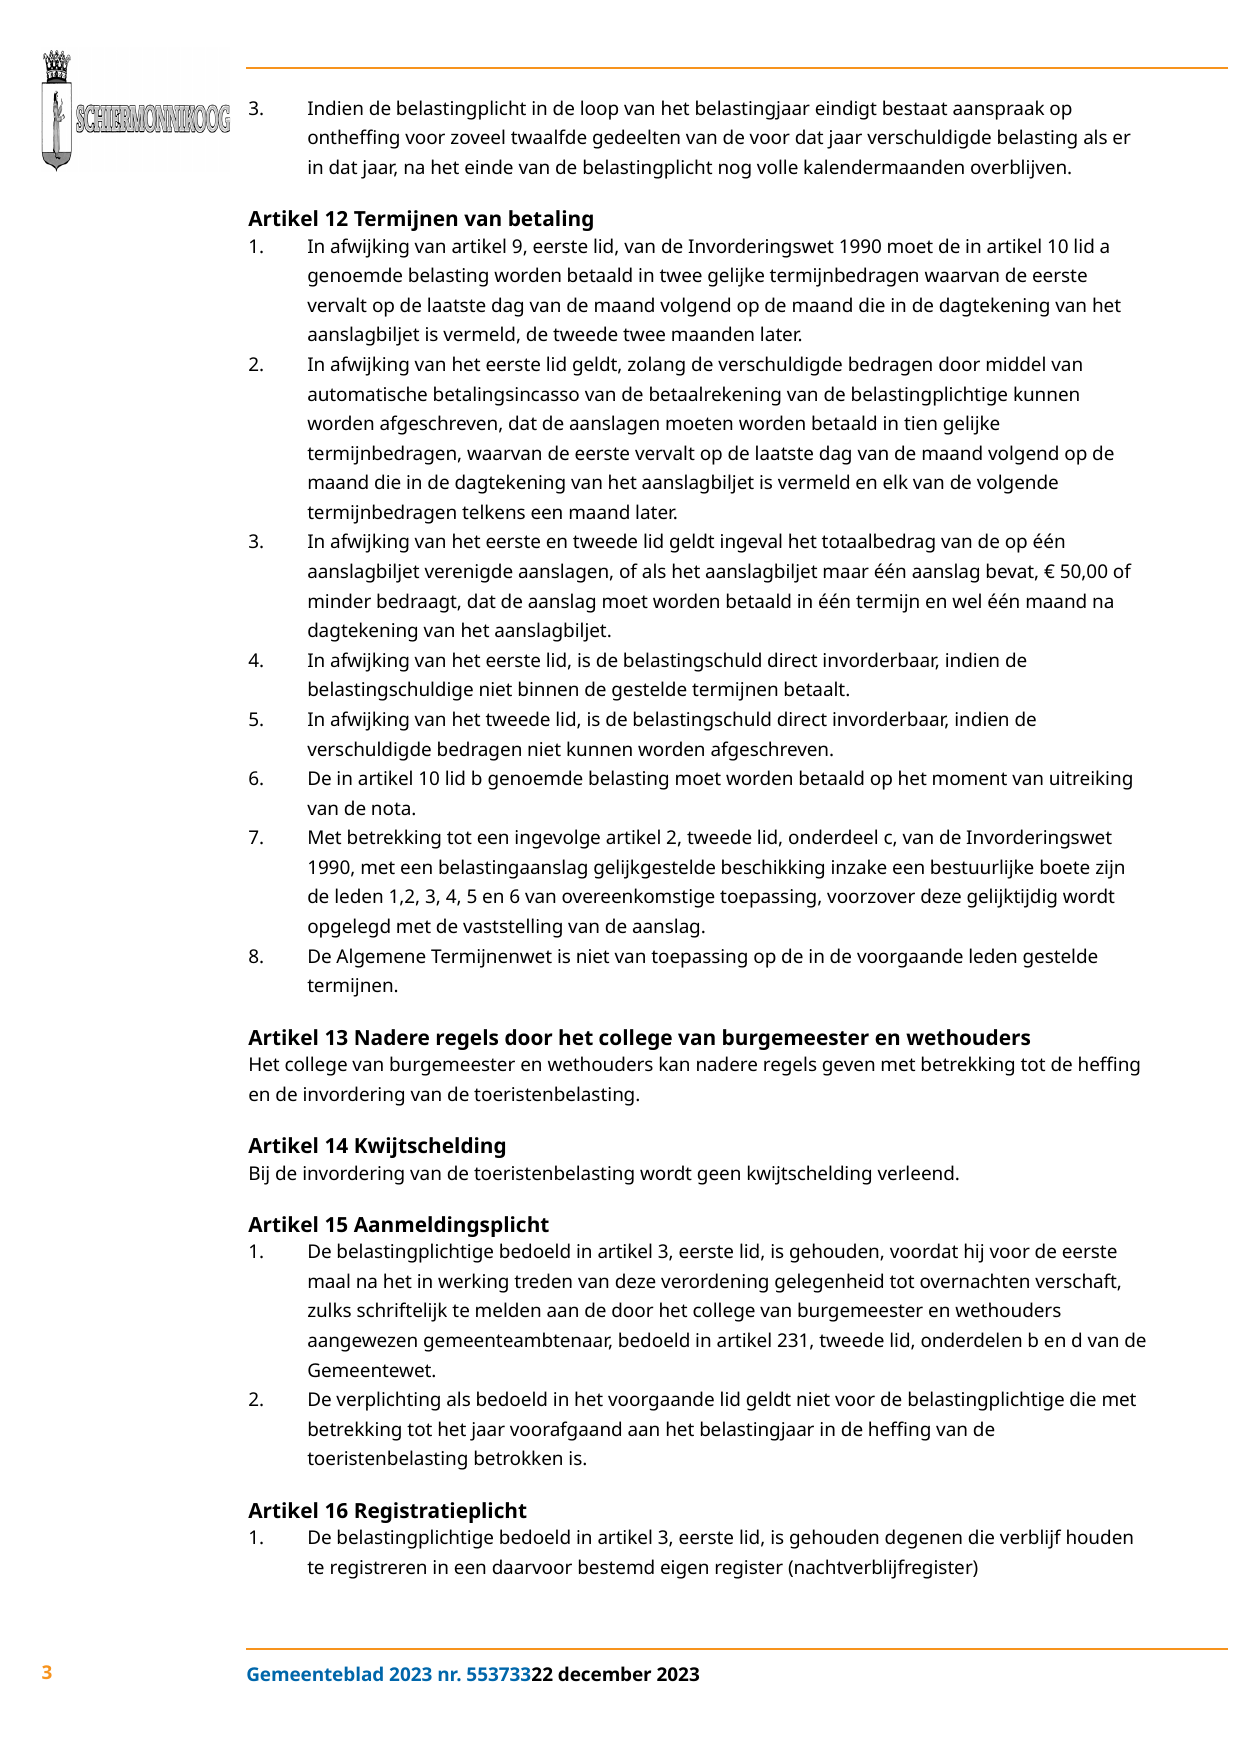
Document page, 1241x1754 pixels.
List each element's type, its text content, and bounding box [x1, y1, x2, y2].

list In afwijking van het eerste lid geldt, zolang de verschuldigde bedragen door middel van automatische betalingsincasso van de betaalrekening van de belastingplichtige kunnen worden afgeschreven, dat de aanslagen moeten worden betaald in tien gelijke termijnbedragen, waarvan de eerste vervalt op de laatste dag van de maand volgend op de maand die in de dagtekening van het aanslagbiljet is vermeld en elk van de volgende termijnbedragen telkens een maand later. [248, 351, 1152, 525]
list Indien de belastingplicht in de loop van het belastingjaar eindigt bestaat aanspraak op ontheffing voor zoveel twaalfde gedeelten van de voor dat jaar verschuldigde belasting als er in dat jaar, na het einde van de belastingplicht nog volle kalendermaanden overblijven. [248, 95, 1152, 180]
text Artikel 12 Termijnen van betaling [248, 204, 1152, 233]
picture [41, 47, 231, 172]
list In afwijking van het eerste lid, is de belastingschuld direct invorderbaar, indien de belastingschuldige niet binnen de gestelde termijnen betaalt. [248, 647, 1152, 702]
list In afwijking van artikel 9, eerste lid, van de Invorderingswet 1990 moet de in artikel 10 lid a genoemde belasting worden betaald in twee gelijke termijnbedragen waarvan de eerste vervalt op de laatste dag van de maand volgend op de maand die in de dagtekening van het aanslagbiljet is vermeld, de tweede twee maanden later. [248, 233, 1152, 347]
list Met betrekking tot een ingevolge artikel 2, tweede lid, onderdeel c, van de Invorderingswet 1990, met een belastingaanslag gelijkgestelde beschikking inzake een bestuurlijke boete zijn de leden 1,2, 3, 4, 5 en 6 van overeenkomstige toepassing, voorzover deze gelijktijdig wordt opgelegd met de vaststelling van de aanslag. [248, 824, 1152, 939]
list In afwijking van het eerste en tweede lid geldt ingeval het totaalbedrag van de op één aanslagbiljet verenigde aanslagen, of als het aanslagbiljet maar één aanslag bevat, € 50,00 of minder bedraagt, dat de aanslag moet worden betaald in één termijn en wel één maand na dagtekening van het aanslagbiljet. [248, 529, 1152, 643]
list De Algemene Termijnenwet is niet van toepassing op de in de voorgaande leden gestelde termijnen. [248, 943, 1152, 998]
text Artikel 13 Nadere regels door het college van burgemeester en wethouders [248, 1023, 1152, 1051]
list In afwijking van het tweede lid, is de belastingschuld direct invorderbaar, indien de verschuldigde bedragen niet kunnen worden afgeschreven. [248, 706, 1152, 761]
text Bij de invordering van de toeristenbelasting wordt geen kwijtschelding verleend. [248, 1160, 1152, 1185]
list De verplichting als bedoeld in het voorgaande lid geldt niet voor de belastingplichtige die met betrekking tot het jaar voorafgaand aan het belastingjaar in de heffing van de toeristenbelasting betrokken is. [248, 1386, 1152, 1471]
list De in artikel 10 lid b genoemde belasting moet worden betaald op het moment van uitreiking van de nota. [248, 765, 1152, 821]
text Artikel 16 Registratieplicht [248, 1496, 1152, 1524]
list De belastingplichtige bedoeld in artikel 3, eerste lid, is gehouden degenen die verblijf houden te registreren in een daarvoor bestemd eigen register (nachtverblijfregister) [248, 1524, 1152, 1580]
text Artikel 15 Aanmeldingsplicht [248, 1210, 1152, 1238]
text Artikel 14 Kwijtschelding [248, 1131, 1152, 1160]
list De belastingplichtige bedoeld in artikel 3, eerste lid, is gehouden, voordat hij voor de eerste maal na het in werking treden van deze verordening gelegenheid tot overnachten verschaft, zulks schriftelijk te melden aan de door het college van burgemeester en wethouders aangewezen gemeenteambtenaar, bedoeld in artikel 231, tweede lid, onderdelen b en d van de Gemeentewet. [248, 1238, 1152, 1383]
text Het college van burgemeester en wethouders kan nadere regels geven met betrekking tot de heffing en de invordering van de toeristenbelasting. [248, 1051, 1152, 1107]
